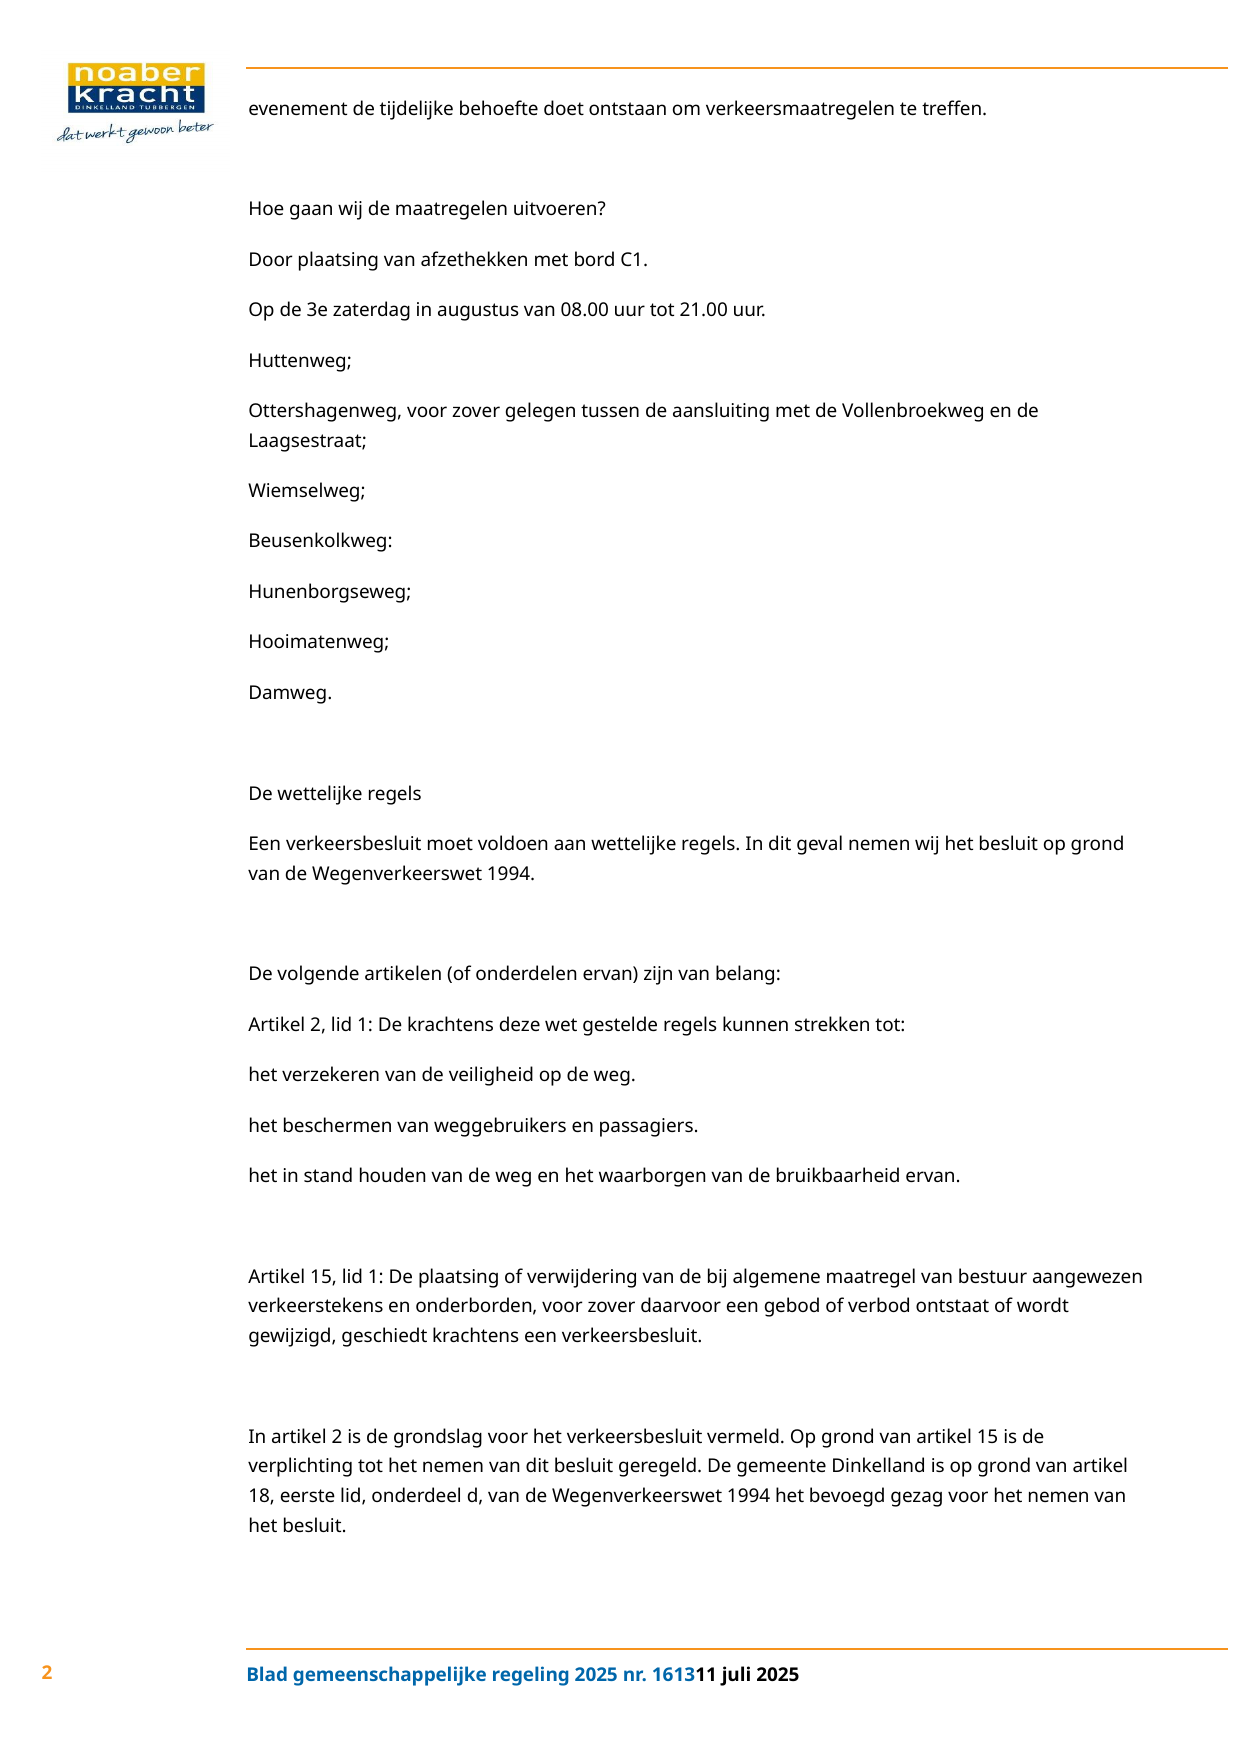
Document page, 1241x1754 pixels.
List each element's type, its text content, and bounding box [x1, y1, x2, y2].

text In artikel 2 is de grondslag voor het verkeersbesluit vermeld. Op grond van artikel 15 is de verplichting tot het nemen van dit besluit geregeld. De gemeente Dinkelland is op grond van artikel 18, eerste lid, onderdeel d, van de Wegenverkeerswet 1994 het bevoegd gezag voor het nemen van het besluit. [248, 1423, 1152, 1538]
text De volgende artikelen (of onderdelen ervan) zijn van belang: [248, 961, 1152, 986]
text Wiemselweg; [248, 477, 1152, 503]
text Damweg. [248, 679, 1152, 705]
text Ottershagenweg, voor zover gelegen tussen de aansluiting met de Vollenbroekweg en de Laagsestraat; [248, 397, 1152, 453]
text Een verkeersbesluit moet voldoen aan wettelijke regels. In dit geval nemen wij het besluit op grond van de Wegenverkeerswet 1994. [248, 830, 1152, 886]
text Artikel 15, lid 1: De plaatsing of verwijdering van de bij algemene maatregel van bestuur aangewezen verkeerstekens en onderborden, voor zover daarvoor een gebod of verbod ontstaat of wordt gewijzigd, geschiedt krachtens een verkeersbesluit. [248, 1263, 1152, 1348]
picture [41, 47, 231, 172]
text De wettelijke regels [248, 780, 1152, 806]
text het verzekeren van de veiligheid op de weg. [248, 1061, 1152, 1087]
text Op de 3e zaterdag in augustus van 08.00 uur tot 21.00 uur. [248, 296, 1152, 322]
text het in stand houden van de weg en het waarborgen van de bruikbaarheid ervan. [248, 1162, 1152, 1188]
text Hoe gaan wij de maatregelen uitvoeren? [248, 196, 1152, 221]
text Door plaatsing van afzethekken met bord C1. [248, 246, 1152, 272]
text Hooimatenweg; [248, 628, 1152, 654]
text Huttenweg; [248, 347, 1152, 373]
text Artikel 2, lid 1: De krachtens deze wet gestelde regels kunnen strekken tot: [248, 1011, 1152, 1037]
text het beschermen van weggebruikers en passagiers. [248, 1112, 1152, 1138]
text Beusenkolkweg: [248, 528, 1152, 553]
text evenement de tijdelijke behoefte doet ontstaan om verkeersmaatregelen te treffen. [248, 95, 1152, 121]
text Hunenborgseweg; [248, 578, 1152, 604]
